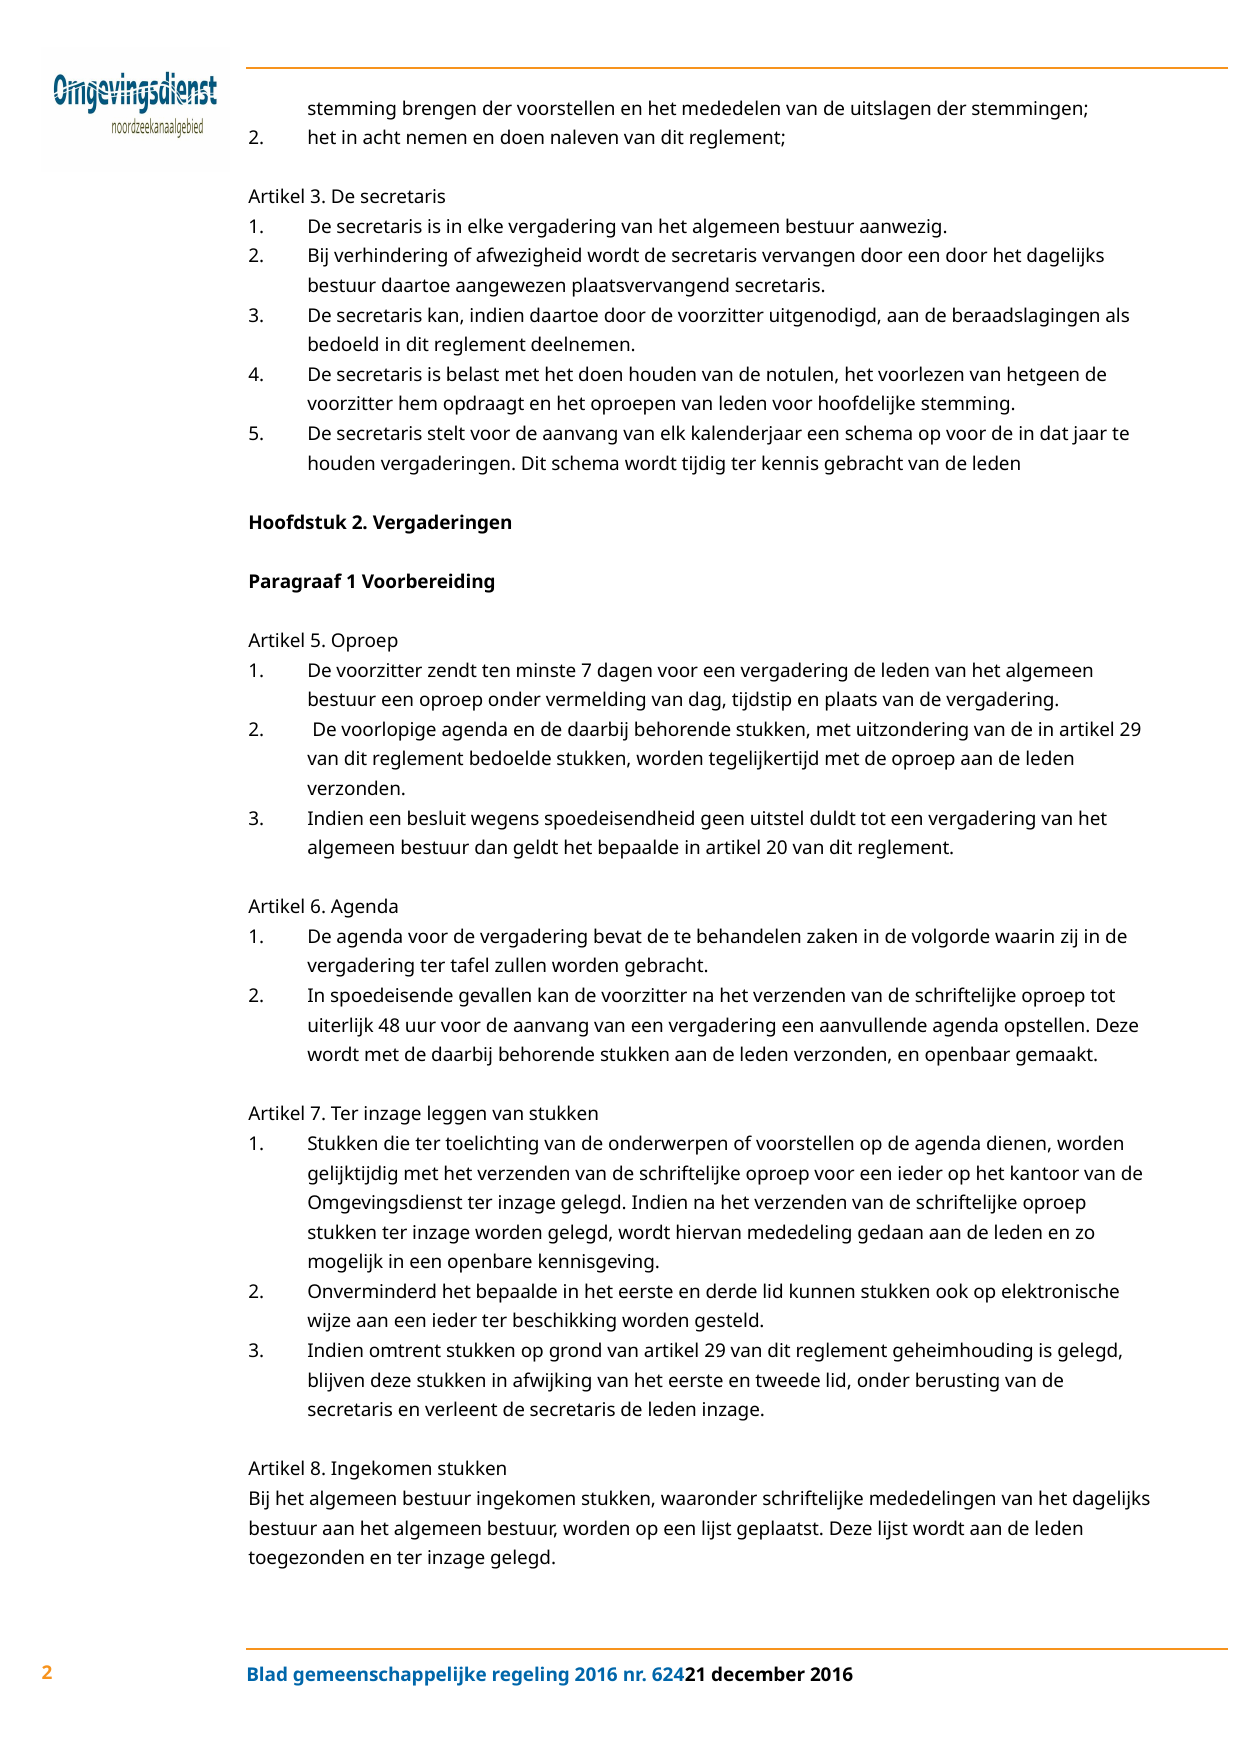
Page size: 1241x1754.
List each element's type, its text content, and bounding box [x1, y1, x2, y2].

text Bij het algemeen bestuur ingekomen stukken, waaronder schriftelijke mededelingen van het dagelijks bestuur aan het algemeen bestuur, worden op een lijst geplaatst. Deze lijst wordt aan de leden toegezonden en ter inzage gelegd. [248, 1485, 1152, 1570]
text Artikel 8. Ingekomen stukken [248, 1456, 1152, 1481]
list De agenda voor de vergadering bevat de te behandelen zaken in de volgorde waarin zij in de vergadering ter tafel zullen worden gebracht. [248, 923, 1152, 978]
list De secretaris is belast met het doen houden van de notulen, het voorlezen van hetgeen de voorzitter hem opdraagt en het oproepen van leden voor hoofdelijke stemming. [248, 361, 1152, 416]
list In spoedeisende gevallen kan de voorzitter na het verzenden van de schriftelijke oproep tot uiterlijk 48 uur voor de aanvang van een vergadering een aanvullende agenda opstellen. Deze wordt met de daarbij behorende stukken aan de leden verzonden, en openbaar gemaakt. [248, 982, 1152, 1067]
text Artikel 6. Agenda [248, 893, 1152, 919]
list De secretaris kan, indien daartoe door de voorzitter uitgenodigd, aan de beraadslagingen als bedoeld in dit reglement deelnemen. [248, 302, 1152, 357]
picture [41, 47, 231, 172]
list Onverminderd het bepaalde in het eerste en derde lid kunnen stukken ook op elektronische wijze aan een ieder ter beschikking worden gesteld. [248, 1278, 1152, 1333]
list Indien omtrent stukken op grond van artikel 29 van dit reglement geheimhouding is gelegd, blijven deze stukken in afwijking van het eerste en tweede lid, onder berusting van de secretaris en verleent de secretaris de leden inzage. [248, 1337, 1152, 1422]
text Artikel 5. Oproep [248, 627, 1152, 653]
text Artikel 3. De secretaris [248, 183, 1152, 209]
list Bij verhindering of afwezigheid wordt de secretaris vervangen door een door het dagelijks bestuur daartoe aangewezen plaatsvervangend secretaris. [248, 243, 1152, 298]
text Paragraaf 1 Voorbereiding [248, 568, 1152, 594]
list stemming brengen der voorstellen en het mededelen van de uitslagen der stemmingen; [248, 95, 1152, 121]
text Artikel 7. Ter inzage leggen van stukken [248, 1101, 1152, 1126]
list De secretaris stelt voor de aanvang van elk kalenderjaar een schema op voor de in dat jaar te houden vergaderingen. Dit schema wordt tijdig ter kennis gebracht van de leden [248, 420, 1152, 476]
list De secretaris is in elke vergadering van het algemeen bestuur aanwezig. [248, 213, 1152, 239]
list De voorzitter zendt ten minste 7 dagen voor een vergadering de leden van het algemeen bestuur een oproep onder vermelding van dag, tijdstip en plaats van de vergadering. [248, 657, 1152, 712]
list het in acht nemen en doen naleven van dit reglement; [248, 124, 1152, 150]
list De voorlopige agenda en de daarbij behorende stukken, met uitzondering van de in artikel 29 van dit reglement bedoelde stukken, worden tegelijkertijd met de oproep aan de leden verzonden. [248, 716, 1152, 801]
text Hoofdstuk 2. Vergaderingen [248, 509, 1152, 535]
list Indien een besluit wegens spoedeisendheid geen uitstel duldt tot een vergadering van het algemeen bestuur dan geldt het bepaalde in artikel 20 van dit reglement. [248, 805, 1152, 860]
list Stukken die ter toelichting van de onderwerpen of voorstellen op de agenda dienen, worden gelijktijdig met het verzenden van de schriftelijke oproep voor een ieder op het kantoor van de Omgevingsdienst ter inzage gelegd. Indien na het verzenden van de schriftelijke oproep stukken ter inzage worden gelegd, wordt hiervan mededeling gedaan aan de leden en zo mogelijk in een openbare kennisgeving. [248, 1130, 1152, 1274]
